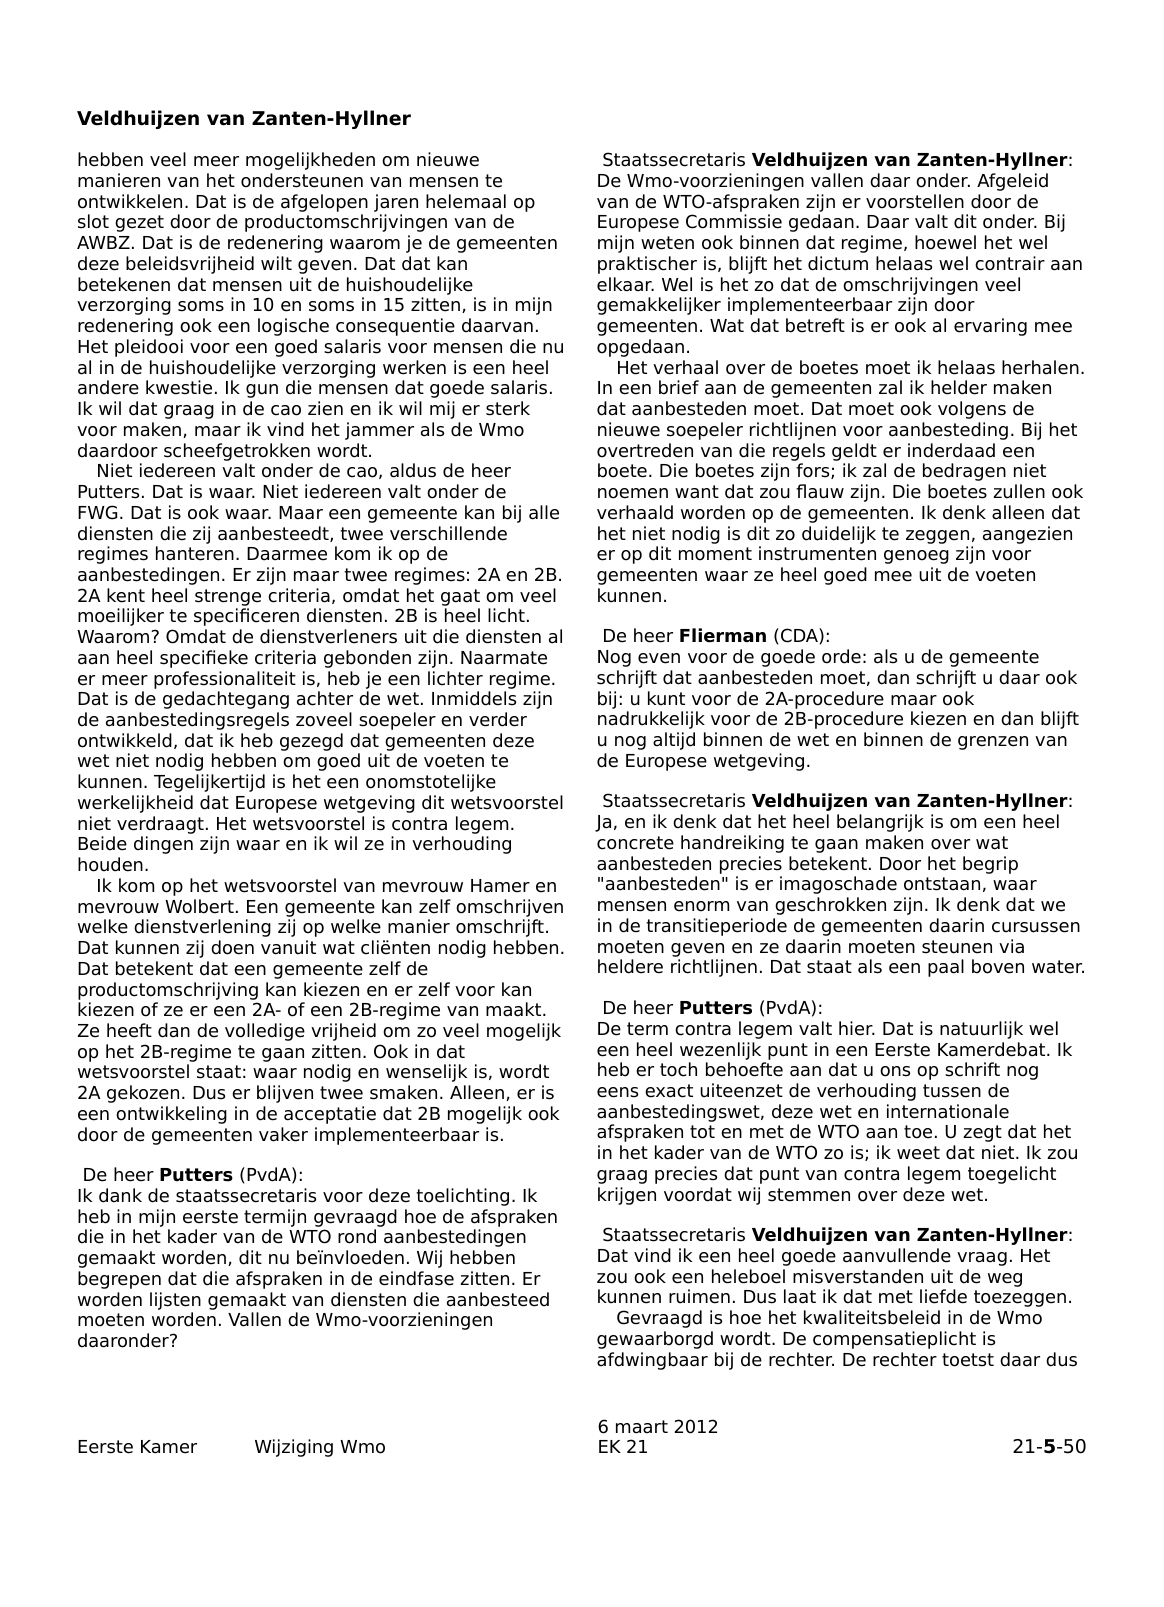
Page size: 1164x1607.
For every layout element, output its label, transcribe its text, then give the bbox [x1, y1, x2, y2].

text Niet iedereen valt onder de cao, aldus de heer Putters. Dat is waar. Niet iedereen valt onder de FWG. Dat is ook waar. Maar een gemeente kan bij alle diensten die zij aanbesteedt, twee verschillende regimes hanteren. Daarmee kom ik op de aanbestedingen. Er zijn maar twee regimes: 2A en 2B. 2A kent heel strenge criteria, omdat het gaat om veel moeilijker te specificeren diensten. 2B is heel licht. Waarom? Omdat de dienstverleners uit die diensten al aan heel specifieke criteria gebonden zijn. Naarmate er meer professionaliteit is, heb je een lichter regime. Dat is de gedachtegang achter de wet. Inmiddels zijn de aanbestedingsregels zoveel soepeler en verder ontwikkeld, dat ik heb gezegd dat gemeenten deze wet niet nodig hebben om goed uit de voeten te kunnen. Tegelijkertijd is het een onomstotelijke werkelijkheid dat Europese wetgeving dit wetsvoorstel niet verdraagt. Het wetsvoorstel is contra legem. Beide dingen zijn waar en ik wil ze in verhouding houden. [77, 461, 567, 876]
text Het verhaal over de boetes moet ik helaas herhalen. In een brief aan de gemeenten zal ik helder maken dat aanbesteden moet. Dat moet ook volgens de nieuwe soepeler richtlijnen voor aanbesteding. Bij het overtreden van die regels geldt er inderdaad een boete. Die boetes zijn fors; ik zal de bedragen niet noemen want dat zou flauw zijn. Die boetes zullen ook verhaald worden op de gemeenten. Ik denk alleen dat het niet nodig is dit zo duidelijk te zeggen, aangezien er op dit moment instrumenten genoeg zijn voor gemeenten waar ze heel goed mee uit de voeten kunnen. [596, 357, 1087, 606]
text Ja, en ik denk dat het heel belangrijk is om een heel concrete handreiking te gaan maken over wat aanbesteden precies betekent. Door het begrip "aanbesteden" is er imagoschade ontstaan, waar mensen enorm van geschrokken zijn. Ik denk dat we in de transitieperiode de gemeenten daarin cursussen moeten geven en ze daarin moeten steunen via heldere richtlijnen. Dat staat als een paal boven water. [596, 812, 1087, 978]
text Staatssecretaris Veldhuijzen van Zanten-Hyllner: [596, 1225, 1087, 1246]
text Ik kom op het wetsvoorstel van mevrouw Hamer en mevrouw Wolbert. Een gemeente kan zelf omschrijven welke dienstverlening zij op welke manier omschrijft. Dat kunnen zij doen vanuit wat cliënten nodig hebben. Dat betekent dat een gemeente zelf de productomschrijving kan kiezen en er zelf voor kan kiezen of ze er een 2A- of een 2B-regime van maakt. Ze heeft dan de volledige vrijheid om zo veel mogelijk op het 2B-regime te gaan zitten. Ook in dat wetsvoorstel staat: waar nodig en wenselijk is, wordt 2A gekozen. Dus er blijven twee smaken. Alleen, er is een ontwikkeling in de acceptatie dat 2B mogelijk ook door de gemeenten vaker implementeerbaar is. [77, 876, 567, 1145]
text De heer Putters (PvdA): [77, 1165, 567, 1186]
text Staatssecretaris Veldhuijzen van Zanten-Hyllner: [596, 791, 1087, 812]
text Ik dank de staatssecretaris voor deze toelichting. Ik heb in mijn eerste termijn gevraagd hoe de afspraken die in het kader van de WTO rond aanbestedingen gemaakt worden, dit nu beïnvloeden. Wij hebben begrepen dat die afspraken in de eindfase zitten. Er worden lijsten gemaakt van diensten die aanbesteed moeten worden. Vallen de Wmo-voorzieningen daaronder? [77, 1186, 567, 1352]
text De Wmo-voorzieningen vallen daar onder. Afgeleid van de WTO-afspraken zijn er voorstellen door de Europese Commissie gedaan. Daar valt dit onder. Bij mijn weten ook binnen dat regime, hoewel het wel praktischer is, blijft het dictum helaas wel contrair aan elkaar. Wel is het zo dat de omschrijvingen veel gemakkelijker implementeerbaar zijn door gemeenten. Wat dat betreft is er ook al ervaring mee opgedaan. [596, 171, 1087, 357]
text hebben veel meer mogelijkheden om nieuwe manieren van het ondersteunen van mensen te ontwikkelen. Dat is de afgelopen jaren helemaal op slot gezet door de productomschrijvingen van de AWBZ. Dat is de redenering waarom je de gemeenten deze beleidsvrijheid wilt geven. Dat dat kan betekenen dat mensen uit de huishoudelijke verzorging soms in 10 en soms in 15 zitten, is in mijn redenering ook een logische consequentie daarvan. Het pleidooi voor een goed salaris voor mensen die nu al in de huishoudelijke verzorging werken is een heel andere kwestie. Ik gun die mensen dat goede salaris. Ik wil dat graag in de cao zien en ik wil mij er sterk voor maken, maar ik vind het jammer als de Wmo daardoor scheefgetrokken wordt. [77, 150, 567, 461]
text Gevraagd is hoe het kwaliteitsbeleid in de Wmo gewaarborgd wordt. De compensatieplicht is afdwingbaar bij de rechter. De rechter toetst daar dus [596, 1308, 1087, 1370]
text De heer Flierman (CDA): [596, 626, 1087, 647]
text De term contra legem valt hier. Dat is natuurlijk wel een heel wezenlijk punt in een Eerste Kamerdebat. Ik heb er toch behoefte aan dat u ons op schrift nog eens exact uiteenzet de verhouding tussen de aanbestedingswet, deze wet en internationale afspraken tot en met de WTO aan toe. U zegt dat het in het kader van de WTO zo is; ik weet dat niet. Ik zou graag precies dat punt van contra legem toegelicht krijgen voordat wij stemmen over deze wet. [596, 1019, 1087, 1205]
text De heer Putters (PvdA): [596, 998, 1087, 1019]
text Staatssecretaris Veldhuijzen van Zanten-Hyllner: [596, 150, 1087, 171]
text Nog even voor de goede orde: als u de gemeente schrijft dat aanbesteden moet, dan schrijft u daar ook bij: u kunt voor de 2A-procedure maar ook nadrukkelijk voor de 2B-procedure kiezen en dan blijft u nog altijd binnen de wet en binnen de grenzen van de Europese wetgeving. [596, 647, 1087, 771]
text Dat vind ik een heel goede aanvullende vraag. Het zou ook een heleboel misverstanden uit de weg kunnen ruimen. Dus laat ik dat met liefde toezeggen. [596, 1246, 1087, 1308]
